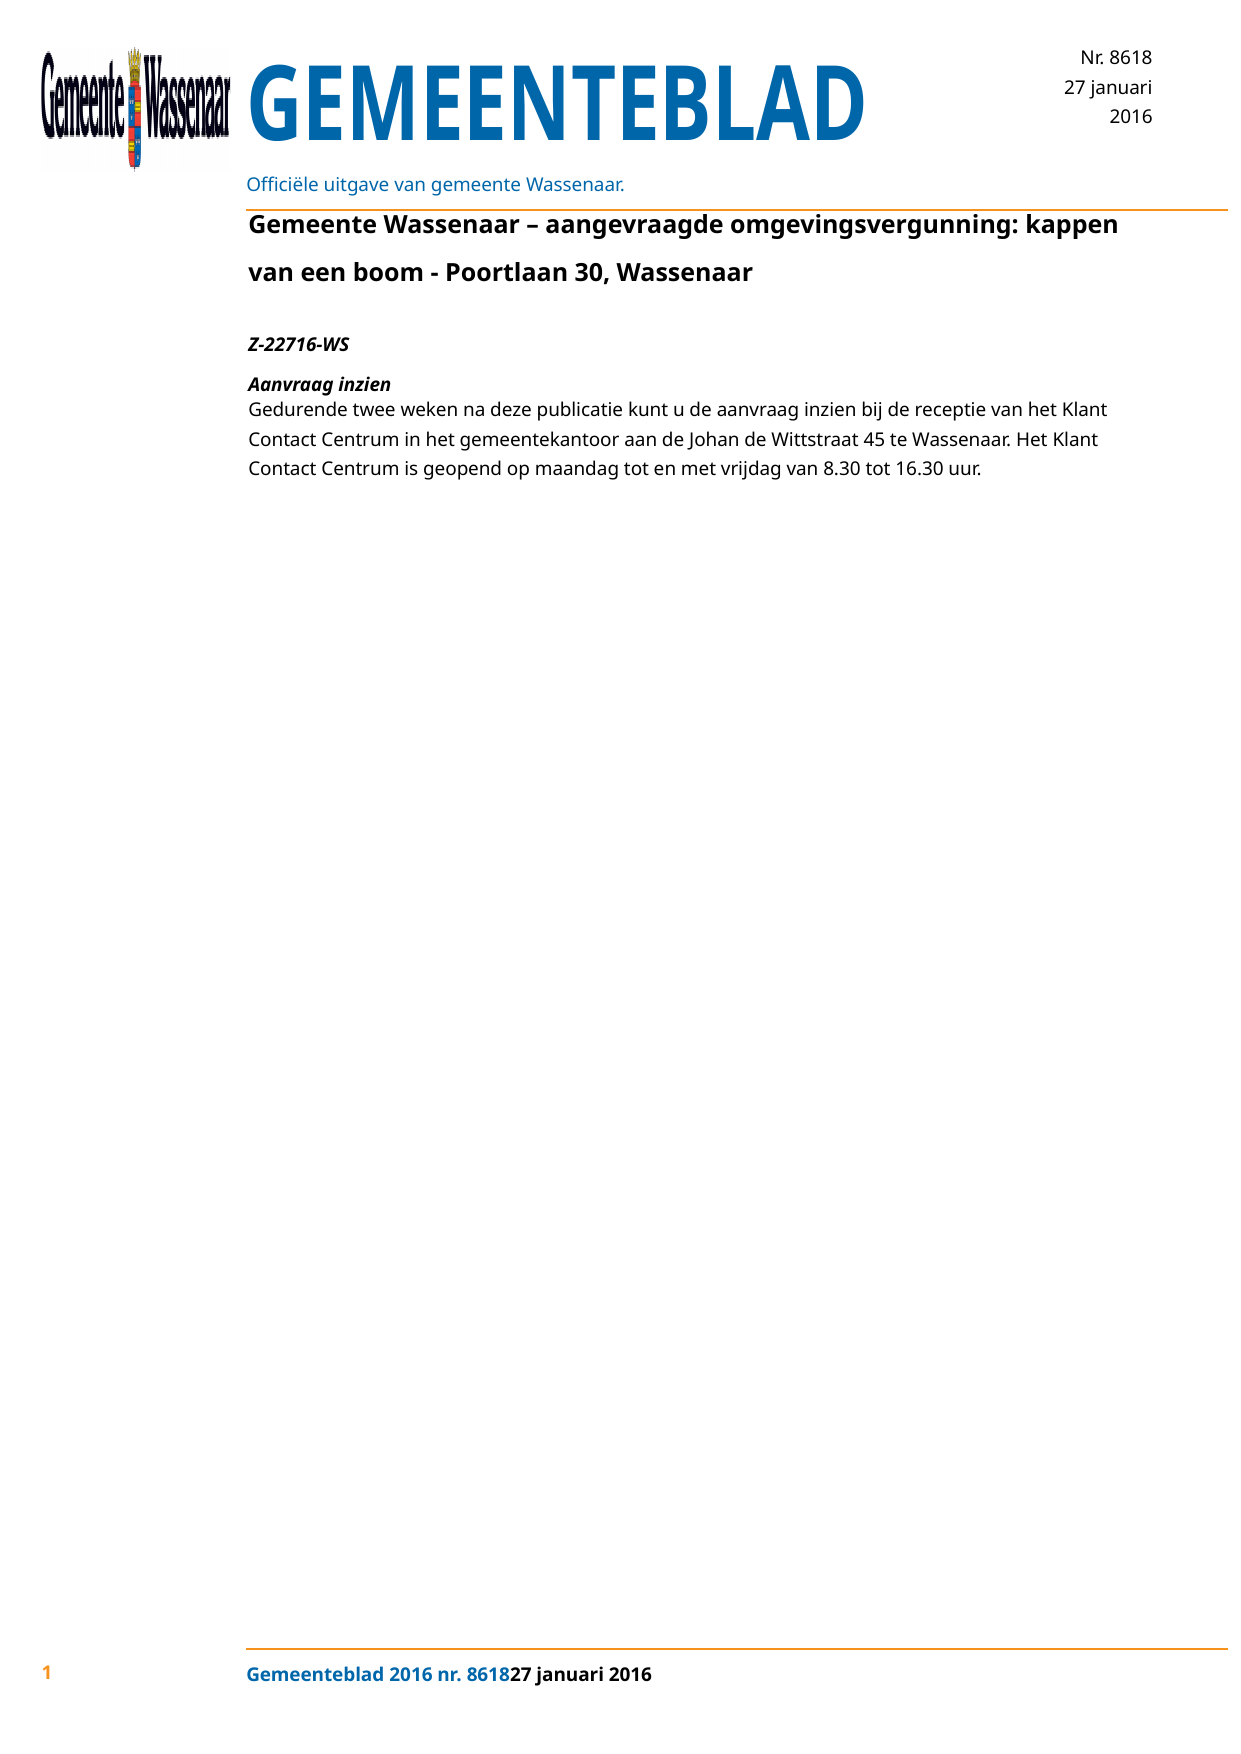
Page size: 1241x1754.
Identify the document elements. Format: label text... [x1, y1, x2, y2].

text Z-22716-WS [248, 331, 1152, 357]
text Aanvraag inzien [248, 371, 1152, 396]
picture [41, 47, 231, 172]
text Gemeente Wassenaar – aangevraagde omgevingsvergunning: kappen van een boom - Poortlaan 30, Wassenaar [248, 211, 1152, 288]
text Gedurende twee weken na deze publicatie kunt u de aanvraag inzien bij de receptie van het Klant Contact Centrum in het gemeentekantoor aan de Johan de Wittstraat 45 te Wassenaar. Het Klant Contact Centrum is geopend op maandag tot en met vrijdag van 8.30 tot 16.30 uur. [248, 396, 1152, 481]
